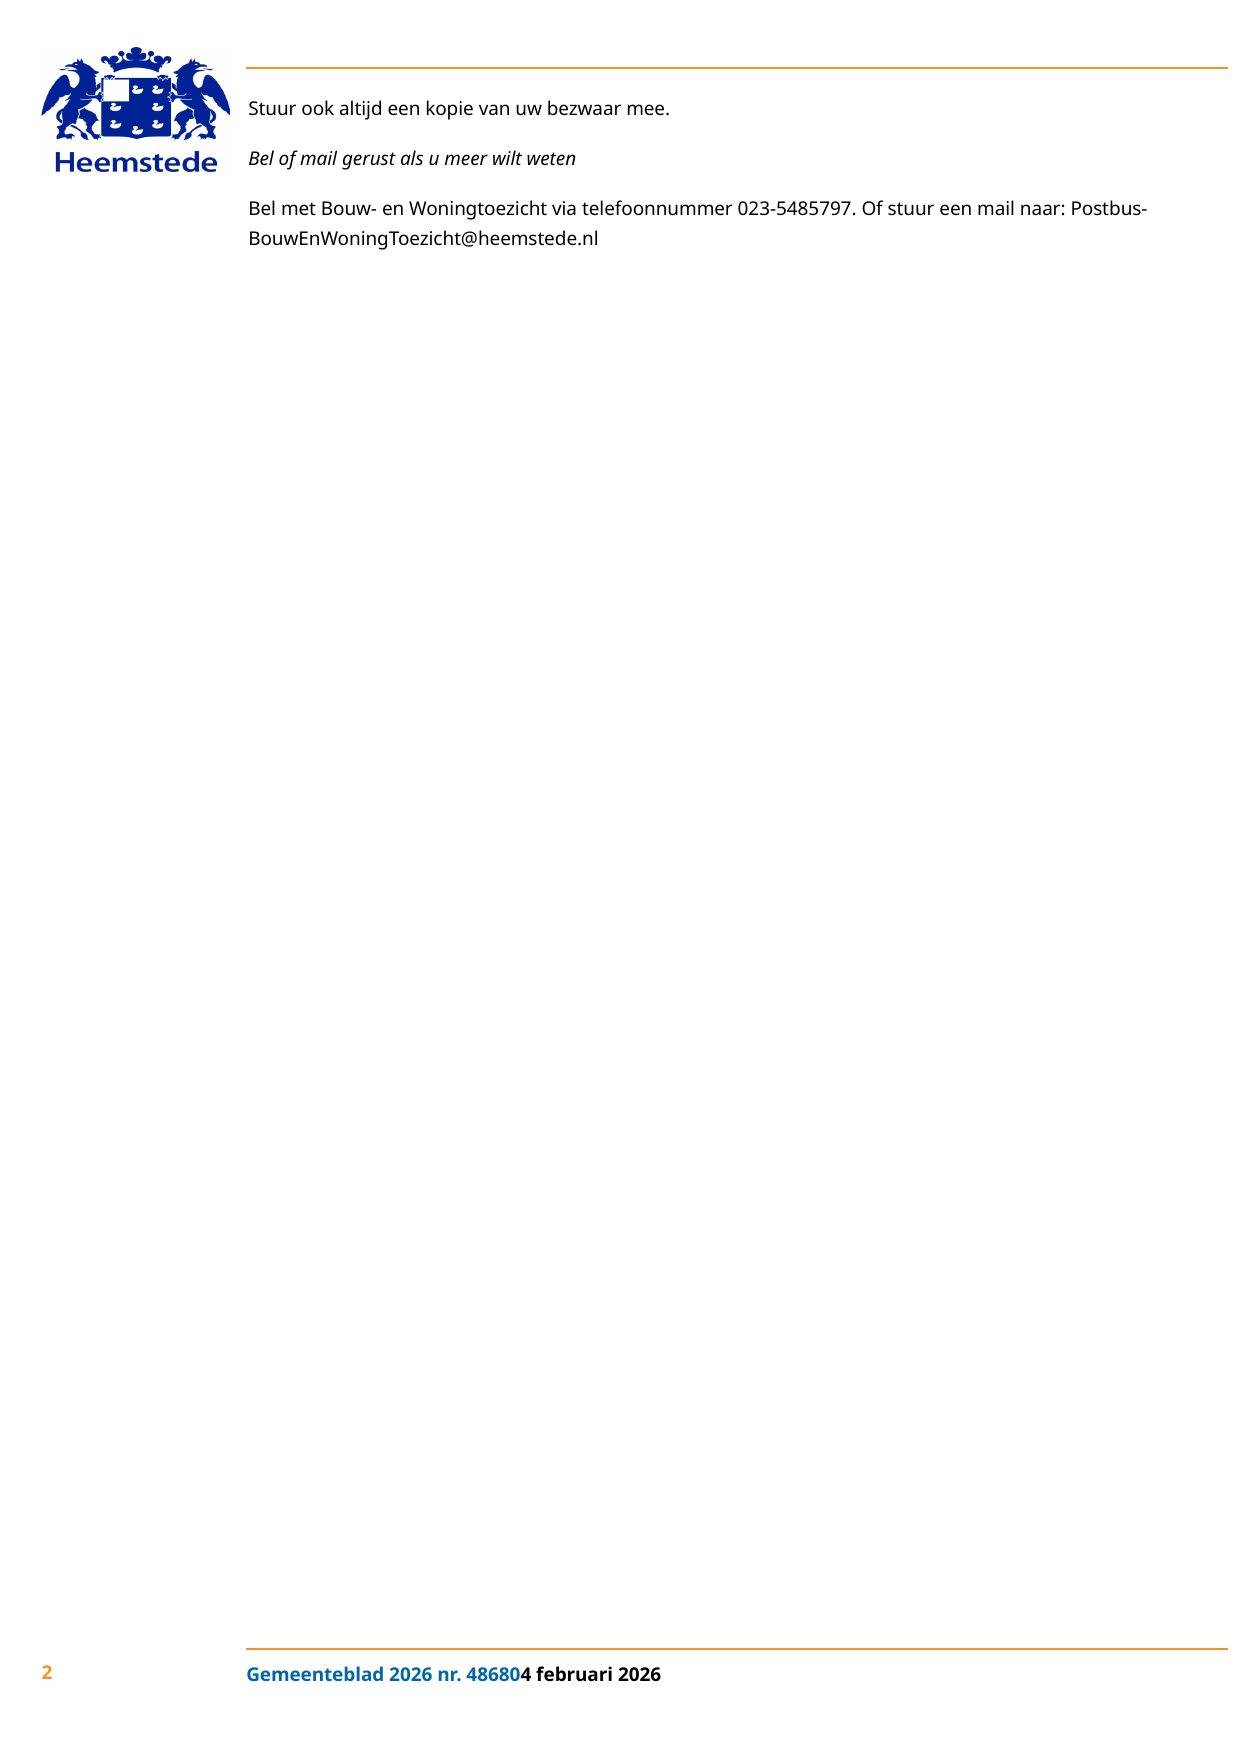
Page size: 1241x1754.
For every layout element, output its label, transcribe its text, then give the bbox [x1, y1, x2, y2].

text Stuur ook altijd een kopie van uw bezwaar mee. [248, 95, 1152, 121]
picture [41, 47, 231, 172]
text Bel met Bouw- en Woningtoezicht via telefoonnummer 023-5485797. Of stuur een mail naar: Postbus-BouwEnWoningToezicht@heemstede.nl [248, 196, 1152, 251]
text Bel of mail gerust als u meer wilt weten [248, 145, 1152, 171]
